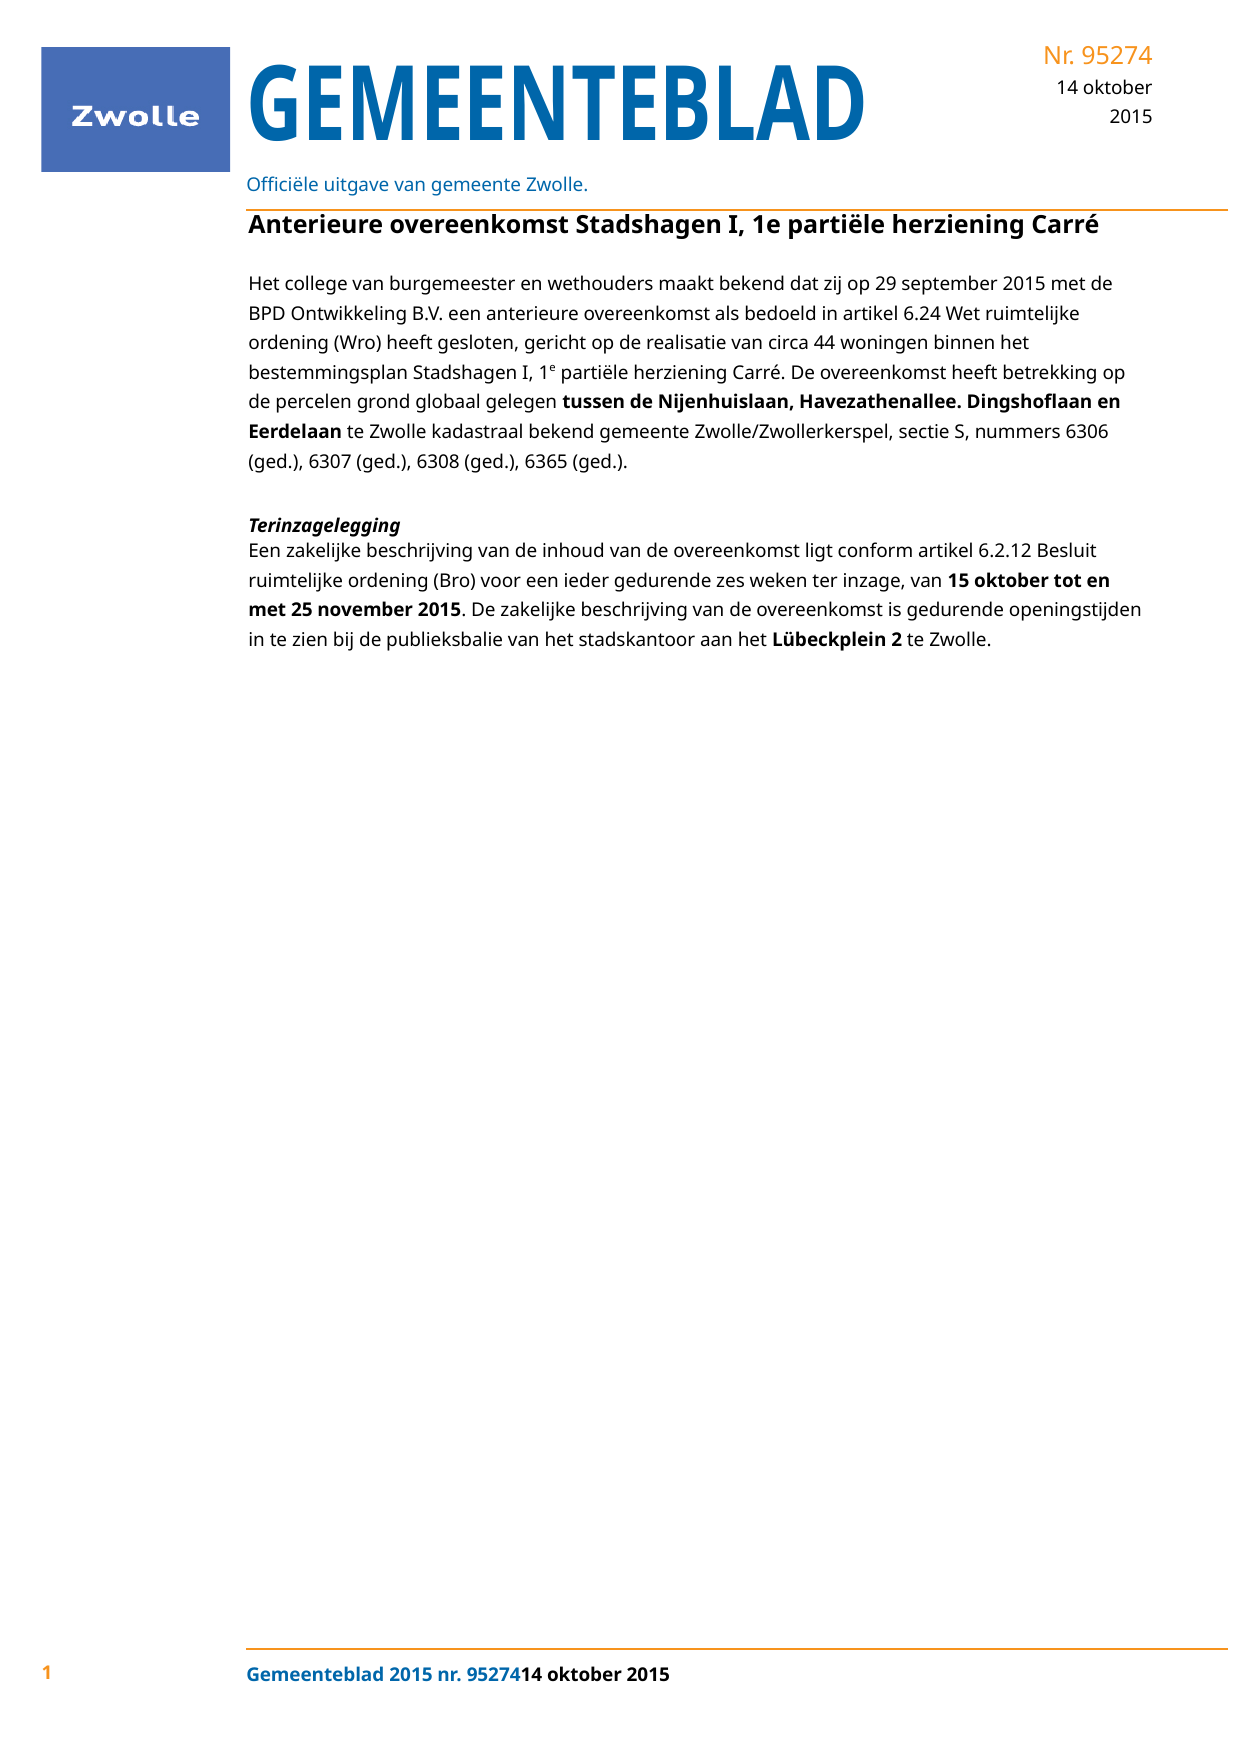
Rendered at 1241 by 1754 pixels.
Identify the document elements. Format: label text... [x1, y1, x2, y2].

picture [41, 47, 231, 172]
text Anterieure overeenkomst Stadshagen I, 1e partiële herziening Carré [248, 211, 1152, 241]
text Het college van burgemeester en wethouders maakt bekend dat zij op 29 september 2015 met de BPD Ontwikkeling B.V. een anterieure overeenkomst als bedoeld in artikel 6.24 Wet ruimtelijke ordening (Wro) heeft gesloten, gericht op de realisatie van circa 44 woningen binnen het bestemmingsplan Stadshagen I, 1e partiële herziening Carré. De overeenkomst heeft betrekking op de percelen grond globaal gelegen tussen de Nijenhuislaan, Havezathenallee. Dingshoflaan en Eerdelaan te Zwolle kadastraal bekend gemeente Zwolle/Zwollerkerspel, sectie S, nummers 6306 (ged.), 6307 (ged.), 6308 (ged.), 6365 (ged.). [248, 270, 1152, 473]
text Terinzagelegging [248, 512, 1152, 537]
text Een zakelijke beschrijving van de inhoud van de overeenkomst ligt conform artikel 6.2.12 Besluit ruimtelijke ordening (Bro) voor een ieder gedurende zes weken ter inzage, van 15 oktober tot en met 25 november 2015. De zakelijke beschrijving van de overeenkomst is gedurende openingstijden in te zien bij de publieksbalie van het stadskantoor aan het Lübeckplein 2 te Zwolle. [248, 537, 1152, 652]
